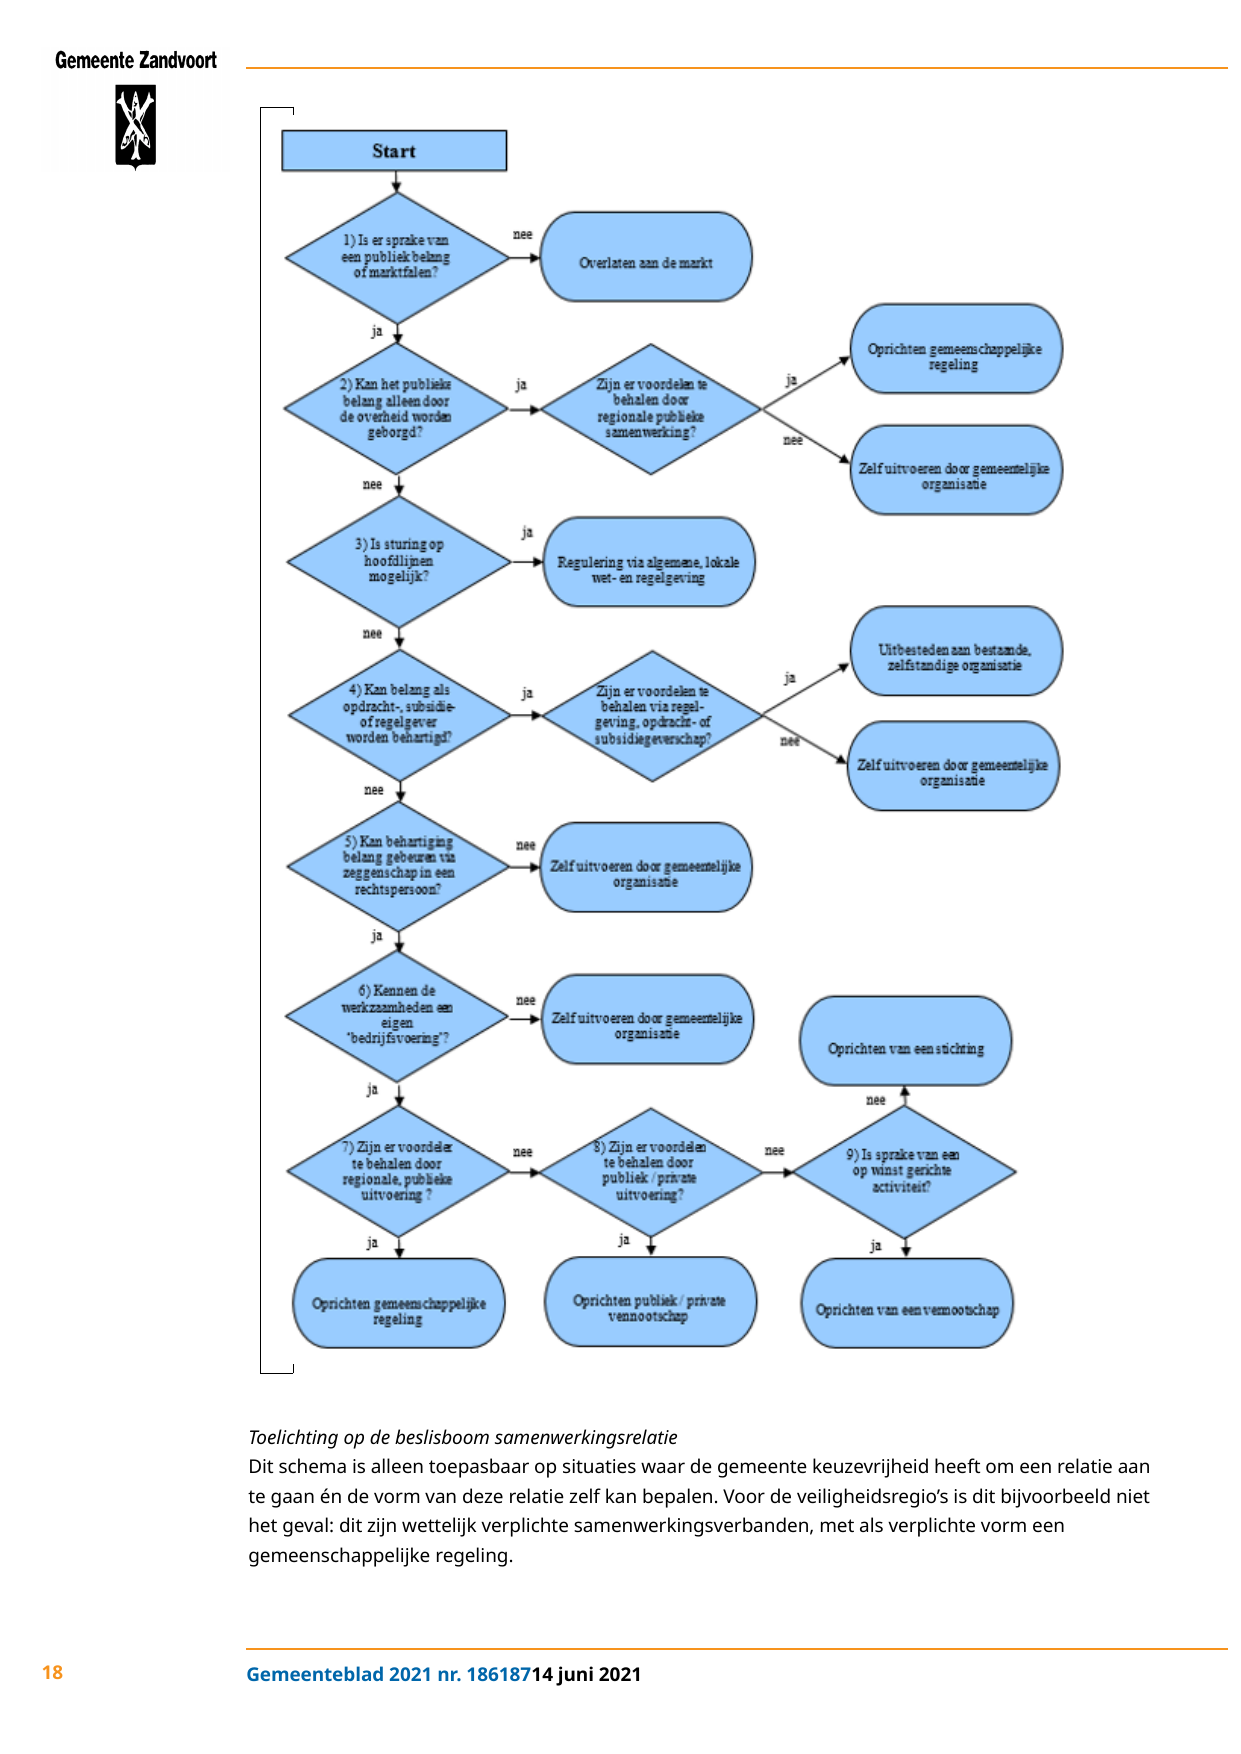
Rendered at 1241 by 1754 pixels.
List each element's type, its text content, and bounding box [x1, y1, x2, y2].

text Dit schema is alleen toepasbaar op situaties waar de gemeente keuzevrijheid heeft om een relatie aan te gaan én de vorm van deze relatie zelf kan bepalen. Voor de veiligheidsregio’s is dit bijvoorbeeld niet het geval: dit zijn wettelijk verplichte samenwerkingsverbanden, met als verplichte vorm een gemeenschappelijke regeling. [248, 1453, 1152, 1568]
picture [41, 47, 231, 172]
text Toelichting op de beslisboom samenwerkingsrelatie [248, 1424, 1152, 1450]
picture [268, 115, 1173, 1364]
